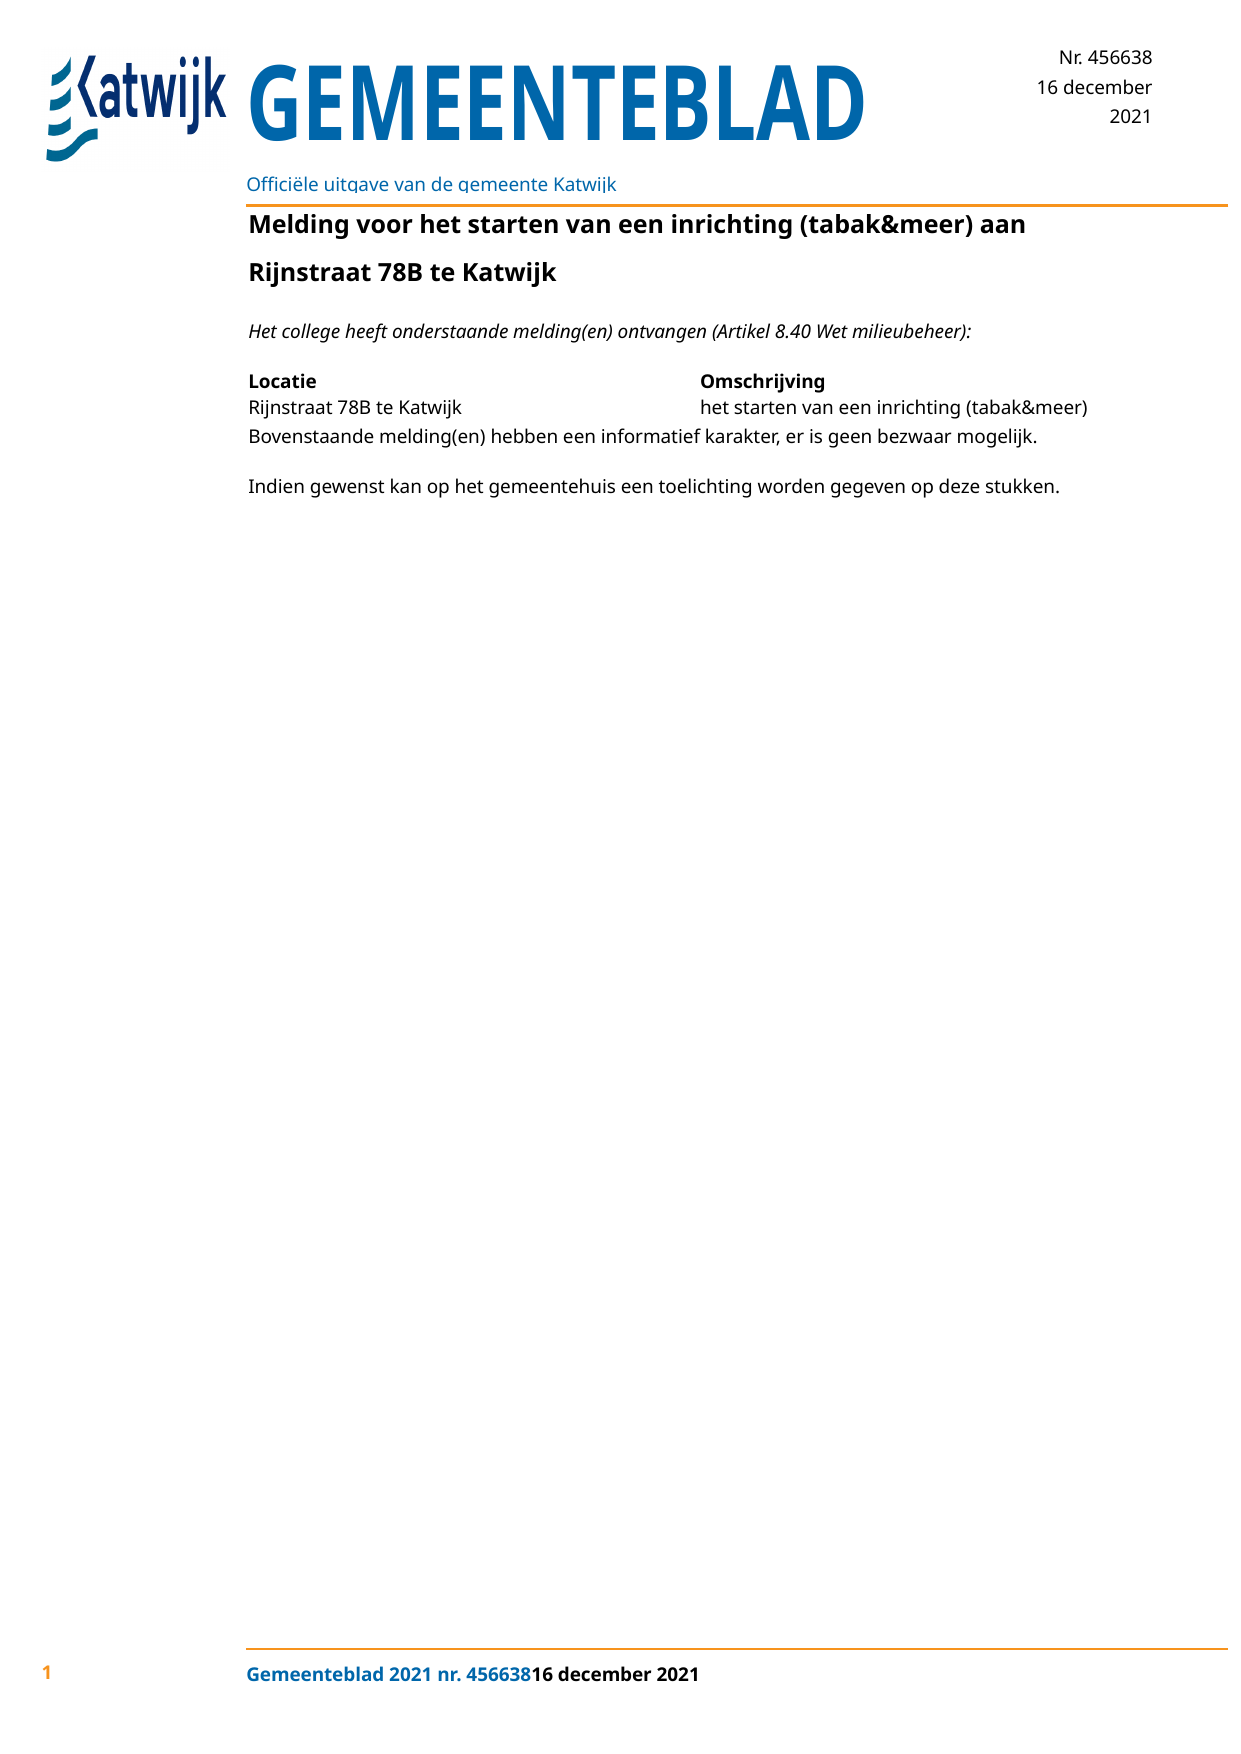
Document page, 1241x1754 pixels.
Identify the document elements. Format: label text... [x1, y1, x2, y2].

table_cell het starten van een inrichting (tabak&meer) [700, 394, 1152, 420]
text Melding voor het starten van een inrichting (tabak&meer) aan Rijnstraat 78B te Katwijk [248, 207, 1152, 288]
text Het college heeft onderstaande melding(en) ontvangen (Artikel 8.40 Wet milieubeheer): [248, 318, 1152, 344]
table_header Omschrijving [700, 369, 1152, 394]
text Bovenstaande melding(en) hebben een informatief karakter, er is geen bezwaar mogelijk. [248, 423, 1152, 449]
picture [41, 47, 231, 172]
text Indien gewenst kan op het gemeentehuis een toelichting worden gegeven op deze stukken. [248, 473, 1152, 499]
table_cell Rijnstraat 78B te Katwijk [248, 394, 700, 420]
table_header Locatie [248, 369, 700, 394]
